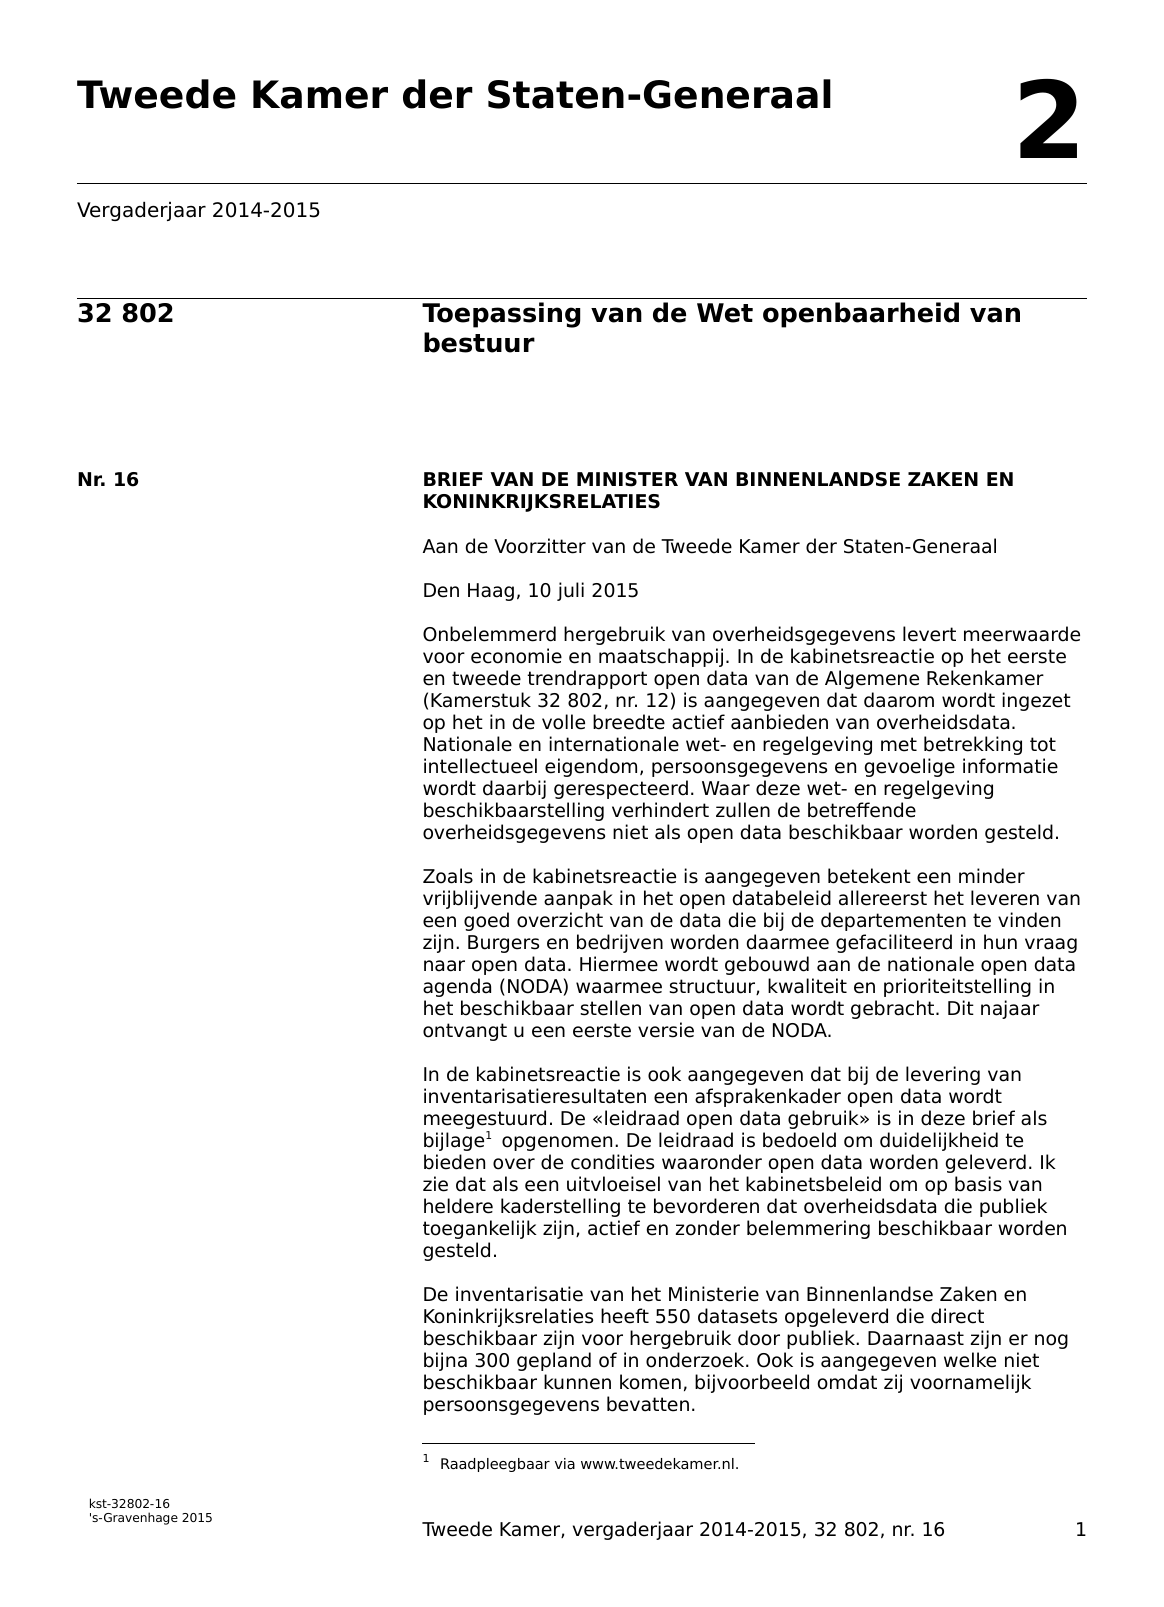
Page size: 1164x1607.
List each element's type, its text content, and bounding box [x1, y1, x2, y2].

text In de kabinetsreactie is ook aangegeven dat bij de levering van inventarisatieresultaten een afsprakenkader open data wordt meegestuurd. De «leidraad open data gebruik» is in deze brief als bijlage opgenomen. De leidraad is bedoeld om duidelijkheid te bieden over de condities waaronder open data worden geleverd. Ik zie dat als een uitvloeisel van het kabinetsbeleid om op basis van heldere kaderstelling te bevorderen dat overheidsdata die publiek toegankelijk zijn, actief en zonder belemmering beschikbaar worden gesteld. [422, 1064, 1087, 1262]
text kst-32802-16 [88, 1497, 323, 1511]
subtitle 32 802 Toepassing van de Wet openbaarheid van bestuur [77, 299, 1087, 358]
text Onbelemmerd hergebruik van overheidsgegevens levert meerwaarde voor economie en maatschappij. In de kabinetsreactie op het eerste en tweede trendrapport open data van de Algemene Rekenkamer (Kamerstuk 32 802, nr. 12) is aangegeven dat daarom wordt ingezet op het in de volle breedte actief aanbieden van overheidsdata. Nationale en internationale wet- en regelgeving met betrekking tot intellectueel eigendom, persoonsgegevens en gevoelige informatie wordt daarbij gerespecteerd. Waar deze wet- en regelgeving beschikbaarstelling verhindert zullen de betreffende overheidsgegevens niet als open data beschikbaar worden gesteld. [422, 624, 1087, 844]
text Den Haag, 10 juli 2015 [422, 580, 1087, 602]
table_cell Vergaderjaar 2014-2015 [77, 184, 1087, 298]
text 's-Gravenhage 2015 [88, 1511, 323, 1525]
text De inventarisatie van het Ministerie van Binnenlandse Zaken en Koninkrijksrelaties heeft 550 datasets opgeleverd die direct beschikbaar zijn voor hergebruik door publiek. Daarnaast zijn er nog bijna 300 gepland of in onderzoek. Ook is aangegeven welke niet beschikbaar kunnen komen, bijvoorbeeld omdat zij voornamelijk persoonsgegevens bevatten. [422, 1284, 1087, 1416]
text Raadpleegbaar via www.tweedekamer.nl. [422, 1452, 1087, 1474]
table_header Tweede Kamer der Staten-Generaal [77, 59, 886, 183]
text Aan de Voorzitter van de Tweede Kamer der Staten-Generaal [422, 536, 1087, 557]
text Zoals in de kabinetsreactie is aangegeven betekent een minder vrijblijvende aanpak in het open databeleid allereerst het leveren van een goed overzicht van de data die bij de departementen te vinden zijn. Burgers en bedrijven worden daarmee gefaciliteerd in hun vraag naar open data. Hiermee wordt gebouwd aan de nationale open data agenda (NODA) waarmee structuur, kwaliteit en prioriteitstelling in het beschikbaar stellen van open data wordt gebracht. Dit najaar ontvangt u een eerste versie van de NODA. [422, 866, 1087, 1042]
subtitle Nr. 16 BRIEF VAN DE MINISTER VAN BINNENLANDSE ZAKEN EN KONINKRIJKSRELATIES [77, 469, 1087, 513]
table_header 2 [886, 59, 1087, 183]
